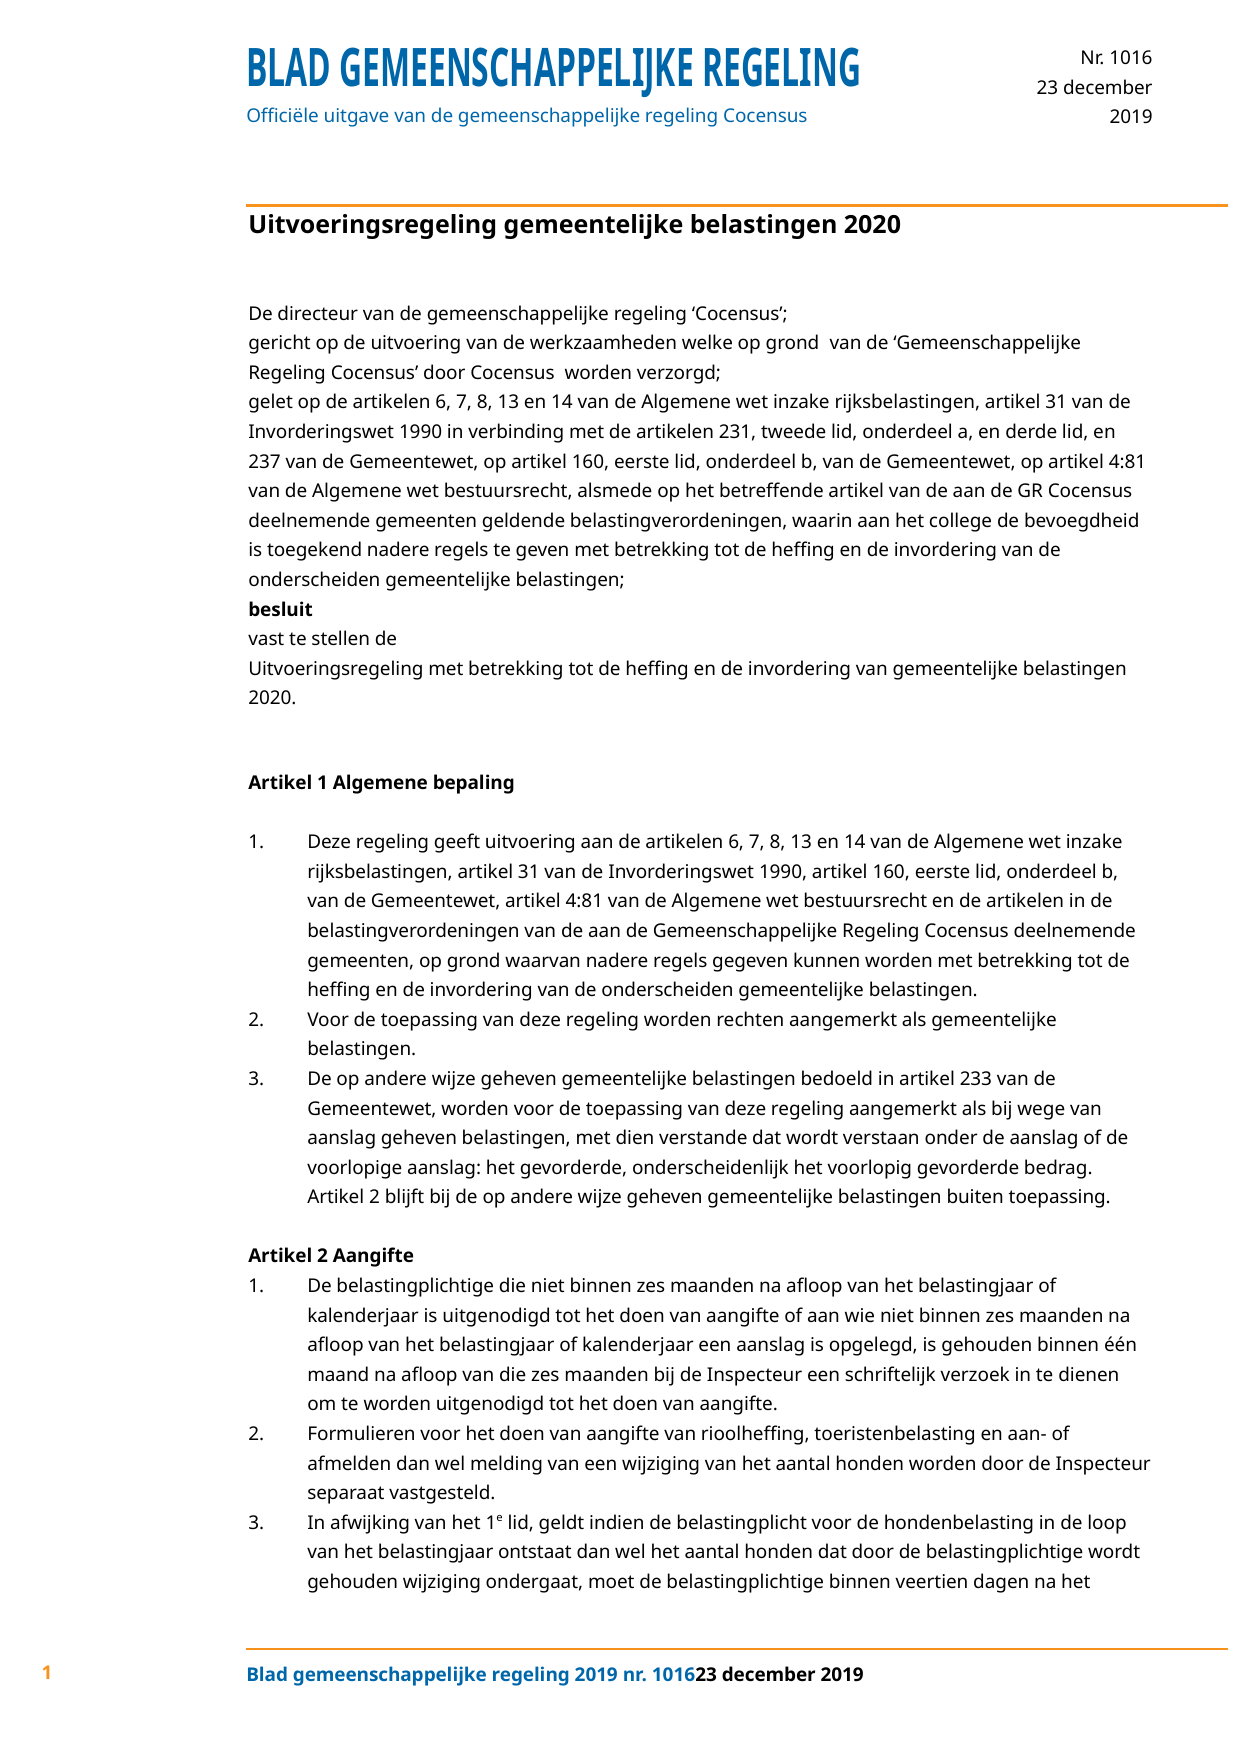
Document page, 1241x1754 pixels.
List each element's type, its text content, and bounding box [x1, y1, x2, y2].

list In afwijking van het 1e lid, geldt indien de belastingplicht voor de hondenbelasting in de loop van het belastingjaar ontstaat dan wel het aantal honden dat door de belastingplichtige wordt gehouden wijziging ondergaat, moet de belastingplichtige binnen veertien dagen na het [248, 1509, 1152, 1594]
list De belastingplichtige die niet binnen zes maanden na afloop van het belastingjaar of kalenderjaar is uitgenodigd tot het doen van aangifte of aan wie niet binnen zes maanden na afloop van het belastingjaar of kalenderjaar een aanslag is opgelegd, is gehouden binnen één maand na afloop van die zes maanden bij de Inspecteur een schriftelijk verzoek in te dienen om te worden uitgenodigd tot het doen van aangifte. [248, 1272, 1152, 1416]
list Formulieren voor het doen van aangifte van rioolheffing, toeristenbelasting en aan- of afmelden dan wel melding van een wijziging van het aantal honden worden door de Inspecteur separaat vastgesteld. [248, 1420, 1152, 1505]
picture [41, 47, 231, 172]
text Uitvoeringsregeling met betrekking tot de heffing en de invordering van gemeentelijke belastingen 2020. [248, 655, 1152, 710]
text Artikel 1 Algemene bepaling [248, 769, 1152, 795]
list Voor de toepassing van deze regeling worden rechten aangemerkt als gemeentelijke belastingen. [248, 1006, 1152, 1061]
text besluit [248, 596, 1152, 621]
text Artikel 2 Aangifte [248, 1243, 1152, 1268]
list De op andere wijze geheven gemeentelijke belastingen bedoeld in artikel 233 van de Gemeentewet, worden voor de toepassing van deze regeling aangemerkt als bij wege van aanslag geheven belastingen, met dien verstande dat wordt verstaan onder de aanslag of de voorlopige aanslag: het gevorderde, onderscheidenlijk het voorlopig gevorderde bedrag. Artikel 2 blijft bij de op andere wijze geheven gemeentelijke belastingen buiten toepassing. [248, 1065, 1152, 1209]
text gelet op de artikelen 6, 7, 8, 13 en 14 van de Algemene wet inzake rijksbelastingen, artikel 31 van de Invorderingswet 1990 in verbinding met de artikelen 231, tweede lid, onderdeel a, en derde lid, en 237 van de Gemeentewet, op artikel 160, eerste lid, onderdeel b, van de Gemeentewet, op artikel 4:81 van de Algemene wet bestuursrecht, alsmede op het betreffende artikel van de aan de GR Cocensus deelnemende gemeenten geldende belastingverordeningen, waarin aan het college de bevoegdheid is toegekend nadere regels te geven met betrekking tot de heffing en de invordering van de onderscheiden gemeentelijke belastingen; [248, 389, 1152, 592]
text Uitvoeringsregeling gemeentelijke belastingen 2020 [248, 207, 1152, 241]
text vast te stellen de [248, 625, 1152, 651]
text De directeur van de gemeenschappelijke regeling ‘Cocensus’; [248, 300, 1152, 326]
list Deze regeling geeft uitvoering aan de artikelen 6, 7, 8, 13 en 14 van de Algemene wet inzake rijksbelastingen, artikel 31 van de Invorderingswet 1990, artikel 160, eerste lid, onderdeel b, van de Gemeentewet, artikel 4:81 van de Algemene wet bestuursrecht en de artikelen in de belastingverordeningen van de aan de Gemeenschappelijke Regeling Cocensus deelnemende gemeenten, op grond waarvan nadere regels gegeven kunnen worden met betrekking tot de heffing en de invordering van de onderscheiden gemeentelijke belastingen. [248, 828, 1152, 1002]
text gericht op de uitvoering van de werkzaamheden welke op grond van de ‘Gemeenschappelijke Regeling Cocensus’ door Cocensus worden verzorgd; [248, 329, 1152, 385]
